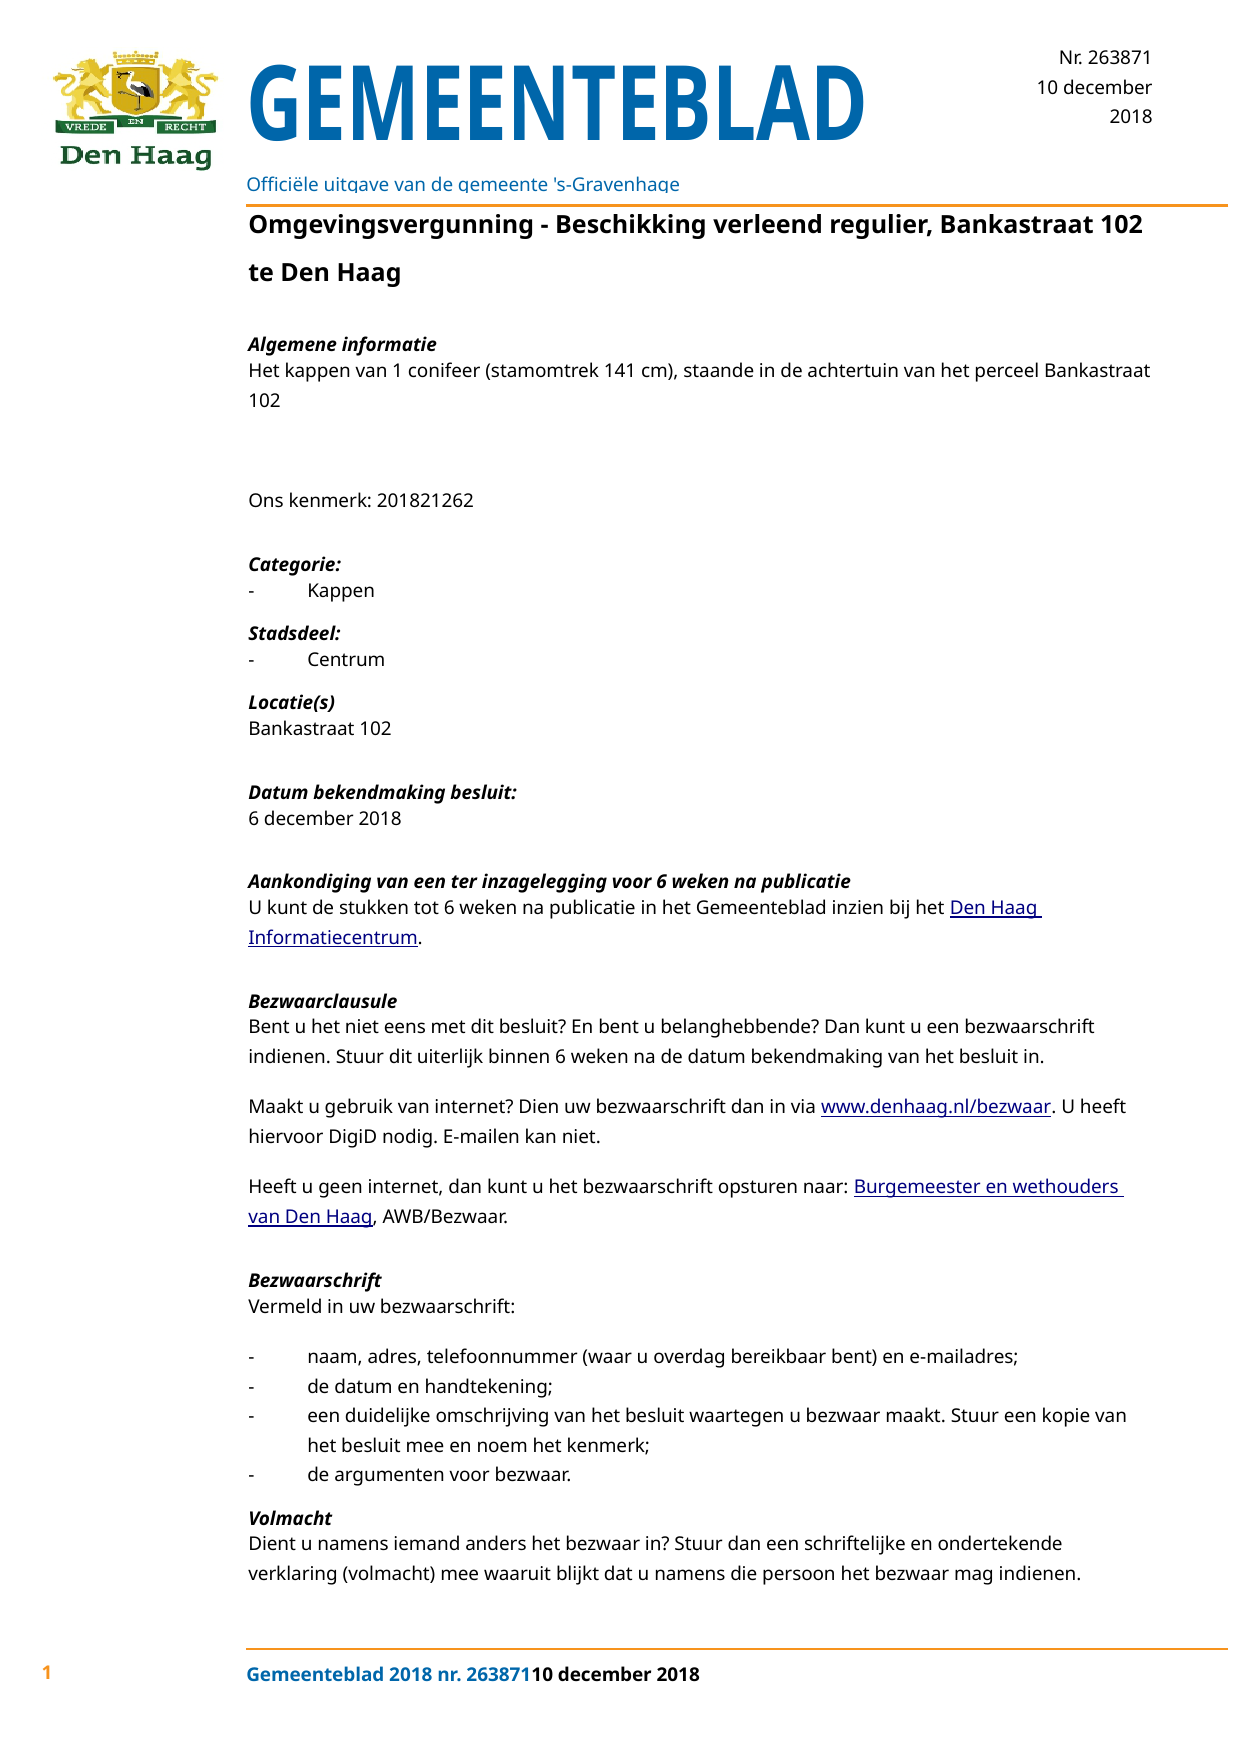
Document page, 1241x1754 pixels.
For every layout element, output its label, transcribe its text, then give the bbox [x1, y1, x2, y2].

list naam, adres, telefoonnummer (waar u overdag bereikbaar bent) en e-mailadres; [248, 1343, 1152, 1369]
text Ons kenmerk: 201821262 [248, 488, 1152, 513]
text Volmacht [248, 1505, 1152, 1531]
text Omgevingsvergunning - Beschikking verleend regulier, Bankastraat 102 te Den Haag [248, 207, 1152, 288]
text Bankastraat 102 [248, 715, 1152, 741]
text Dient u namens iemand anders het bezwaar in? Stuur dan een schriftelijke en ondertekende verklaring (volmacht) mee waaruit blijkt dat u namens die persoon het bezwaar mag indienen. [248, 1531, 1152, 1586]
text Algemene informatie [248, 331, 1152, 357]
list Centrum [248, 646, 1152, 672]
text Bezwaarschrift [248, 1267, 1152, 1293]
text Datum bekendmaking besluit: [248, 779, 1152, 805]
picture [41, 47, 231, 172]
list Kappen [248, 577, 1152, 603]
list een duidelijke omschrijving van het besluit waartegen u bezwaar maakt. Stuur een kopie van het besluit mee en noem het kenmerk; [248, 1402, 1152, 1458]
list de argumenten voor bezwaar. [248, 1462, 1152, 1487]
text 6 december 2018 [248, 805, 1152, 830]
text U kunt de stukken tot 6 weken na publicatie in het Gemeenteblad inzien bij het Den Haag Informatiecentrum. [248, 894, 1152, 950]
text Heeft u geen internet, dan kunt u het bezwaarschrift opsturen naar: Burgemeester en wethouders van Den Haag, AWB/Bezwaar. [248, 1174, 1152, 1229]
text Maakt u gebruik van internet? Dien uw bezwaarschrift dan in via www.denhaag.nl/bezwaar. U heeft hiervoor DigiD nodig. E-mailen kan niet. [248, 1094, 1152, 1149]
text Het kappen van 1 conifeer (stamomtrek 141 cm), staande in de achtertuin van het perceel Bankastraat 102 [248, 357, 1152, 412]
text Bent u het niet eens met dit besluit? En bent u belanghebbende? Dan kunt u een bezwaarschrift indienen. Stuur dit uiterlijk binnen 6 weken na de datum bekendmaking van het besluit in. [248, 1014, 1152, 1069]
text Categorie: [248, 552, 1152, 577]
text Locatie(s) [248, 689, 1152, 715]
text Stadsdeel: [248, 620, 1152, 646]
text Bezwaarclausule [248, 988, 1152, 1014]
text Aankondiging van een ter inzagelegging voor 6 weken na publicatie [248, 869, 1152, 894]
list de datum en handtekening; [248, 1373, 1152, 1399]
text Vermeld in uw bezwaarschrift: [248, 1293, 1152, 1319]
